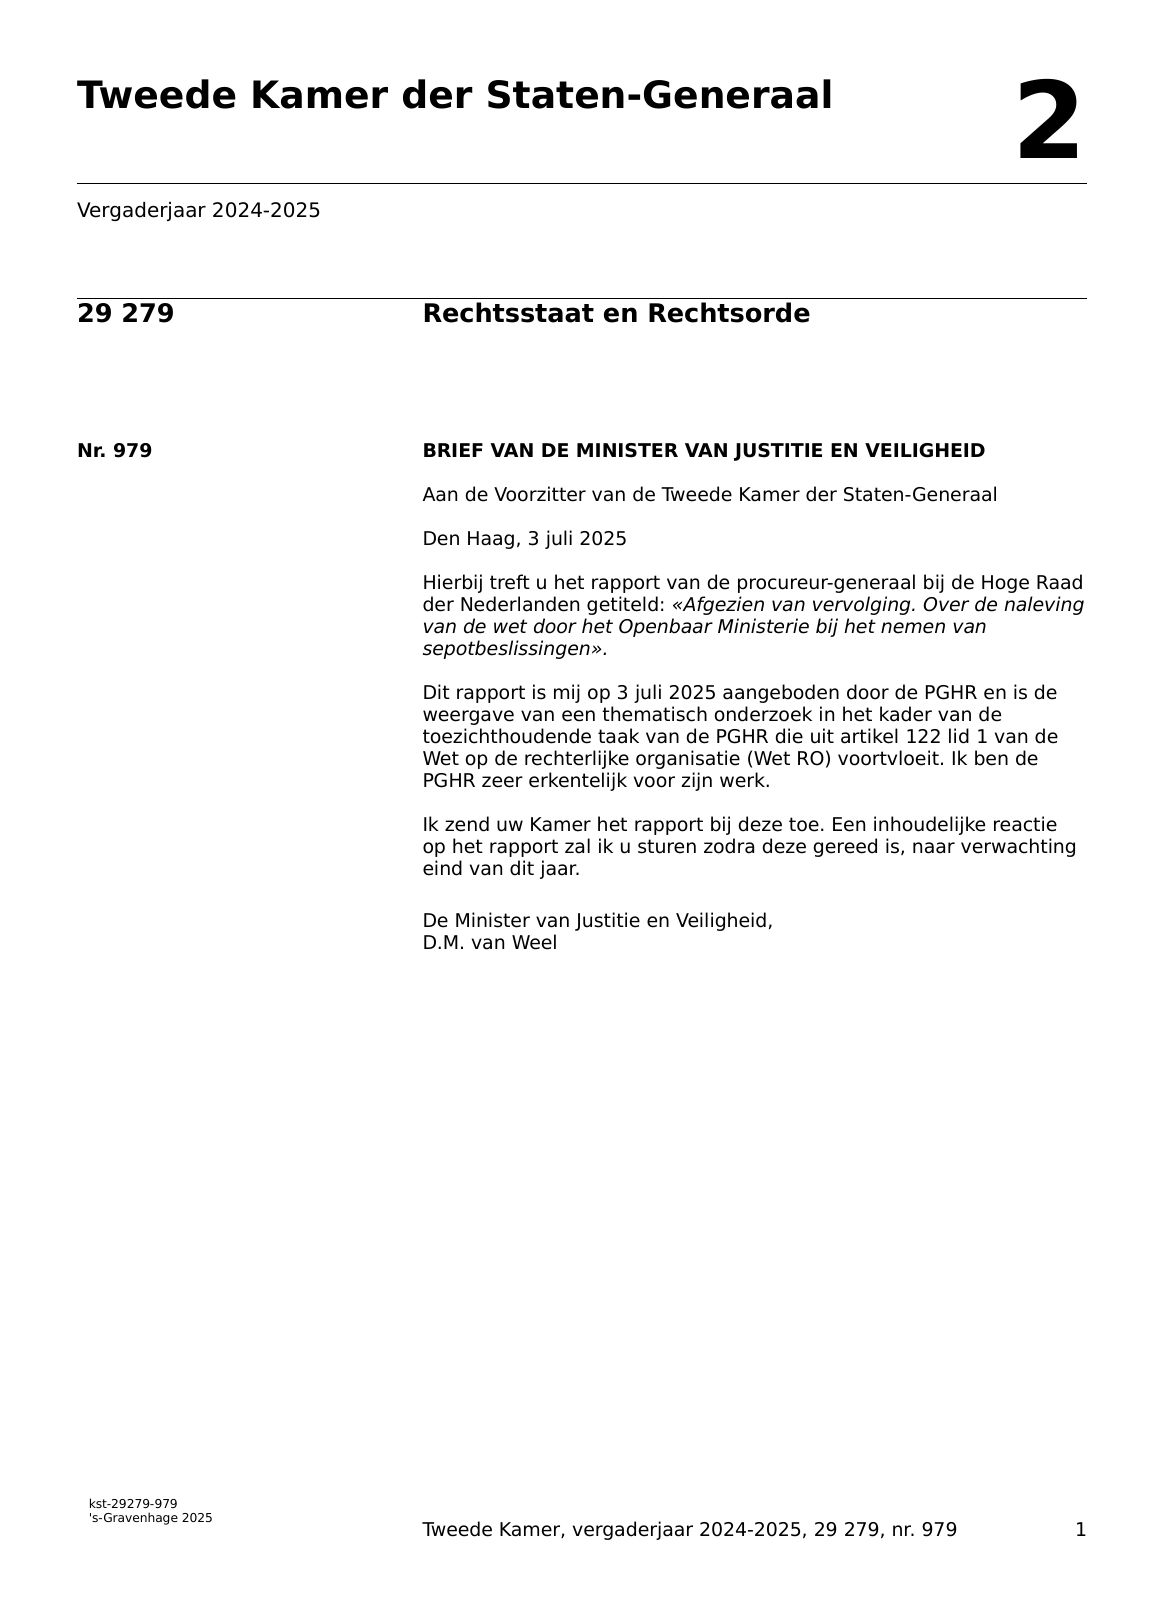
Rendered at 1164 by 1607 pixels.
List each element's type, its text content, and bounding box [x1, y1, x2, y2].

subtitle 29 279 Rechtsstaat en Rechtsorde [77, 299, 1087, 329]
text 's-Gravenhage 2025 [88, 1511, 323, 1525]
table_header Tweede Kamer der Staten-Generaal [77, 59, 886, 183]
text Hierbij treft u het rapport van de procureur-generaal bij de Hoge Raad der Nederlanden getiteld: «Afgezien van vervolging. Over de naleving van de wet door het Openbaar Ministerie bij het nemen van sepotbeslissingen». [422, 572, 1087, 660]
table_cell Vergaderjaar 2024-2025 [77, 184, 1087, 298]
text Aan de Voorzitter van de Tweede Kamer der Staten-Generaal [422, 484, 1087, 506]
subtitle Nr. 979 BRIEF VAN DE MINISTER VAN JUSTITIE EN VEILIGHEID [77, 440, 1087, 462]
table_header 2 [886, 59, 1087, 183]
text Den Haag, 3 juli 2025 [422, 528, 1087, 550]
text Dit rapport is mij op 3 juli 2025 aangeboden door de PGHR en is de weergave van een thematisch onderzoek in het kader van de toezichthoudende taak van de PGHR die uit artikel 122 lid 1 van de Wet op de rechterlijke organisatie (Wet RO) voortvloeit. Ik ben de PGHR zeer erkentelijk voor zijn werk. [422, 682, 1087, 792]
text Ik zend uw Kamer het rapport bij deze toe. Een inhoudelijke reactie op het rapport zal ik u sturen zodra deze gereed is, naar verwachting eind van dit jaar. [422, 814, 1087, 880]
text kst-29279-979 [88, 1497, 323, 1511]
text De Minister van Justitie en Veiligheid, D.M. van Weel [422, 910, 1087, 954]
